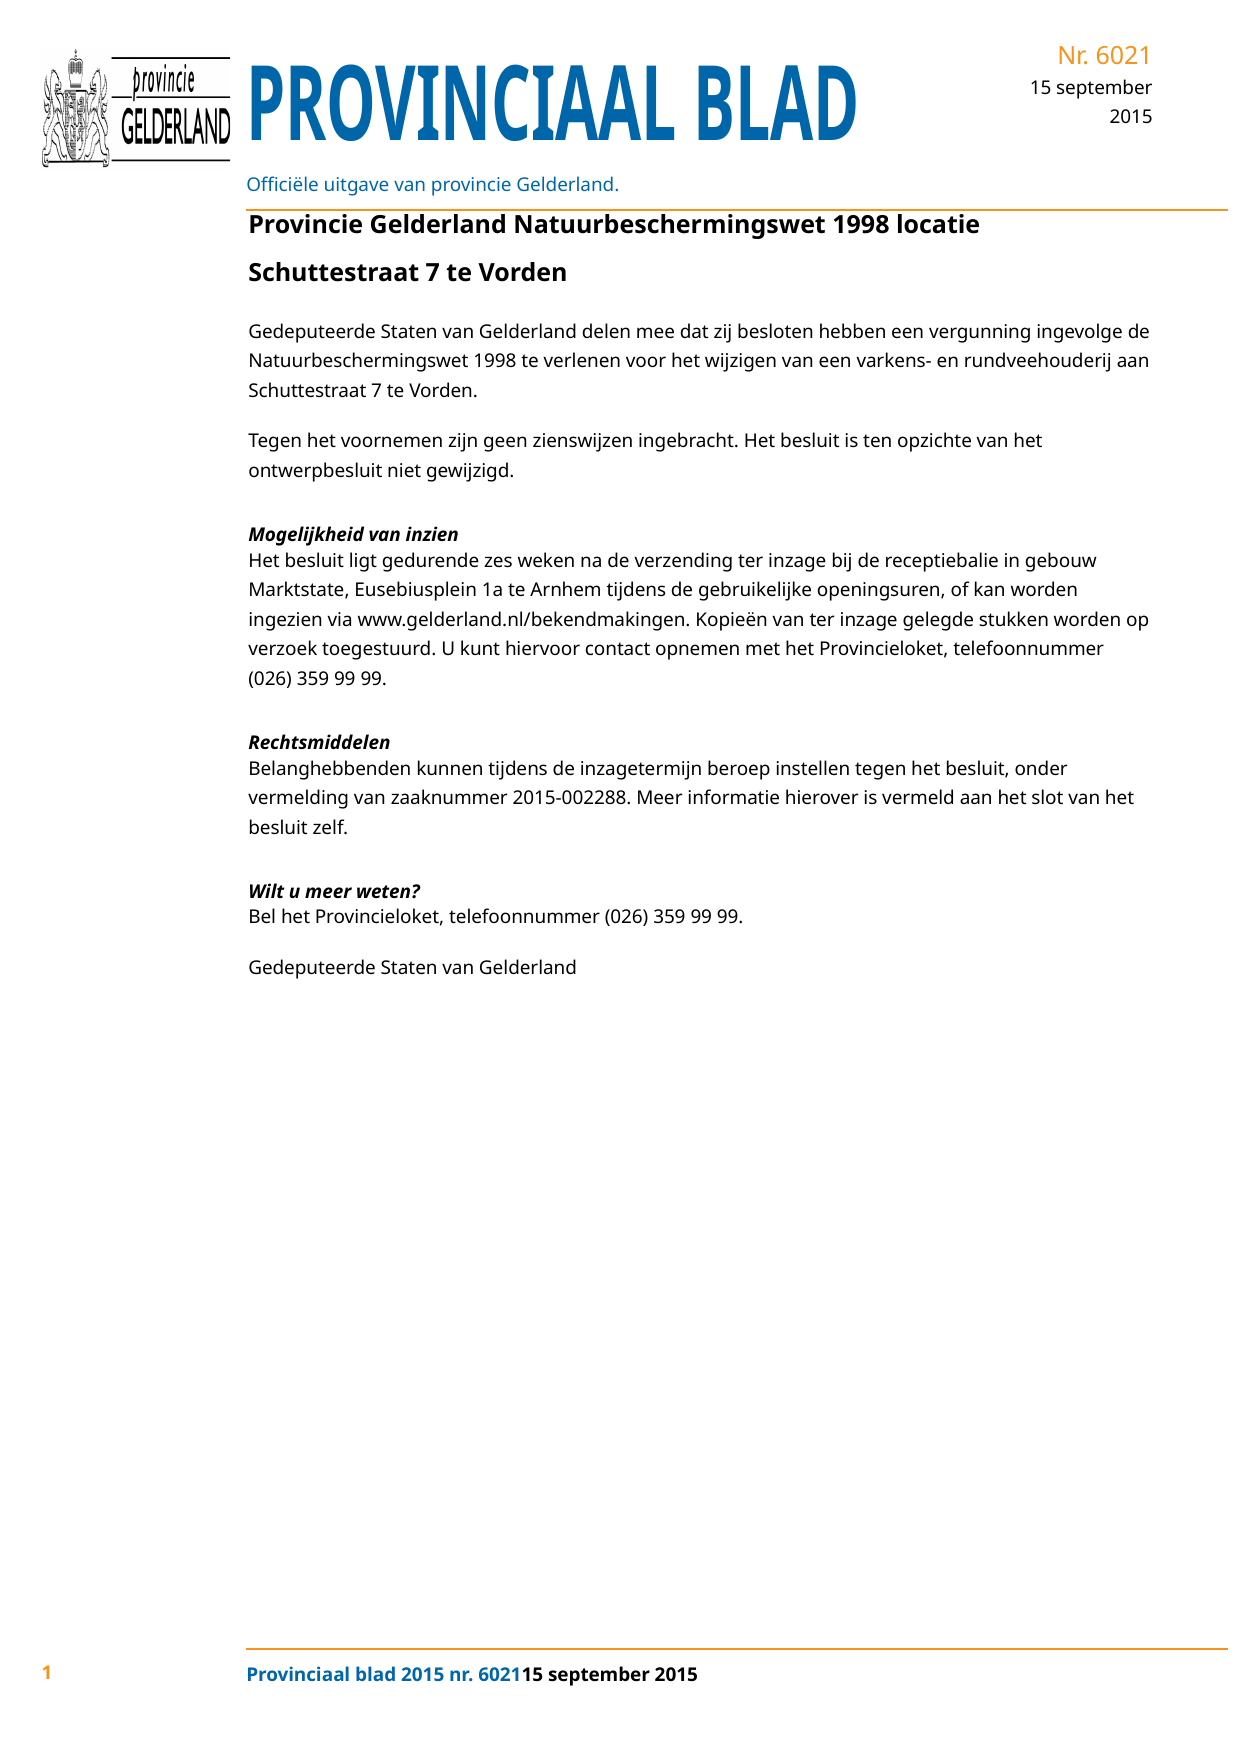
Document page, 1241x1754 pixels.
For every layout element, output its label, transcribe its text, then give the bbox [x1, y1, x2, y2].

text Provincie Gelderland Natuurbeschermingswet 1998 locatie Schuttestraat 7 te Vorden [248, 211, 1152, 288]
text Belanghebbenden kunnen tijdens de inzagetermijn beroep instellen tegen het besluit, onder vermelding van zaaknummer 2015-002288. Meer informatie hierover is vermeld aan het slot van het besluit zelf. [248, 755, 1152, 840]
text Wilt u meer weten? [248, 878, 1152, 904]
text Rechtsmiddelen [248, 729, 1152, 755]
text Gedeputeerde Staten van Gelderland delen mee dat zij besloten hebben een vergunning ingevolge de Natuurbeschermingswet 1998 te verlenen voor het wijzigen van een varkens- en rundveehouderij aan Schuttestraat 7 te Vorden. [248, 318, 1152, 403]
text Mogelijkheid van inzien [248, 521, 1152, 547]
text Tegen het voornemen zijn geen zienswijzen ingebracht. Het besluit is ten opzichte van het ontwerpbesluit niet gewijzigd. [248, 427, 1152, 483]
text Bel het Provincieloket, telefoonnummer (026) 359 99 99. [248, 904, 1152, 929]
text Het besluit ligt gedurende zes weken na de verzending ter inzage bij de receptiebalie in gebouw Marktstate, Eusebiusplein 1a te Arnhem tijdens de gebruikelijke openingsuren, of kan worden ingezien via www.gelderland.nl/bekendmakingen. Kopieën van ter inzage gelegde stukken worden op verzoek toegestuurd. U kunt hiervoor contact opnemen met het Provincieloket, telefoonnummer (026) 359 99 99. [248, 547, 1152, 691]
text Gedeputeerde Staten van Gelderland [248, 954, 1152, 980]
picture [41, 47, 231, 172]
